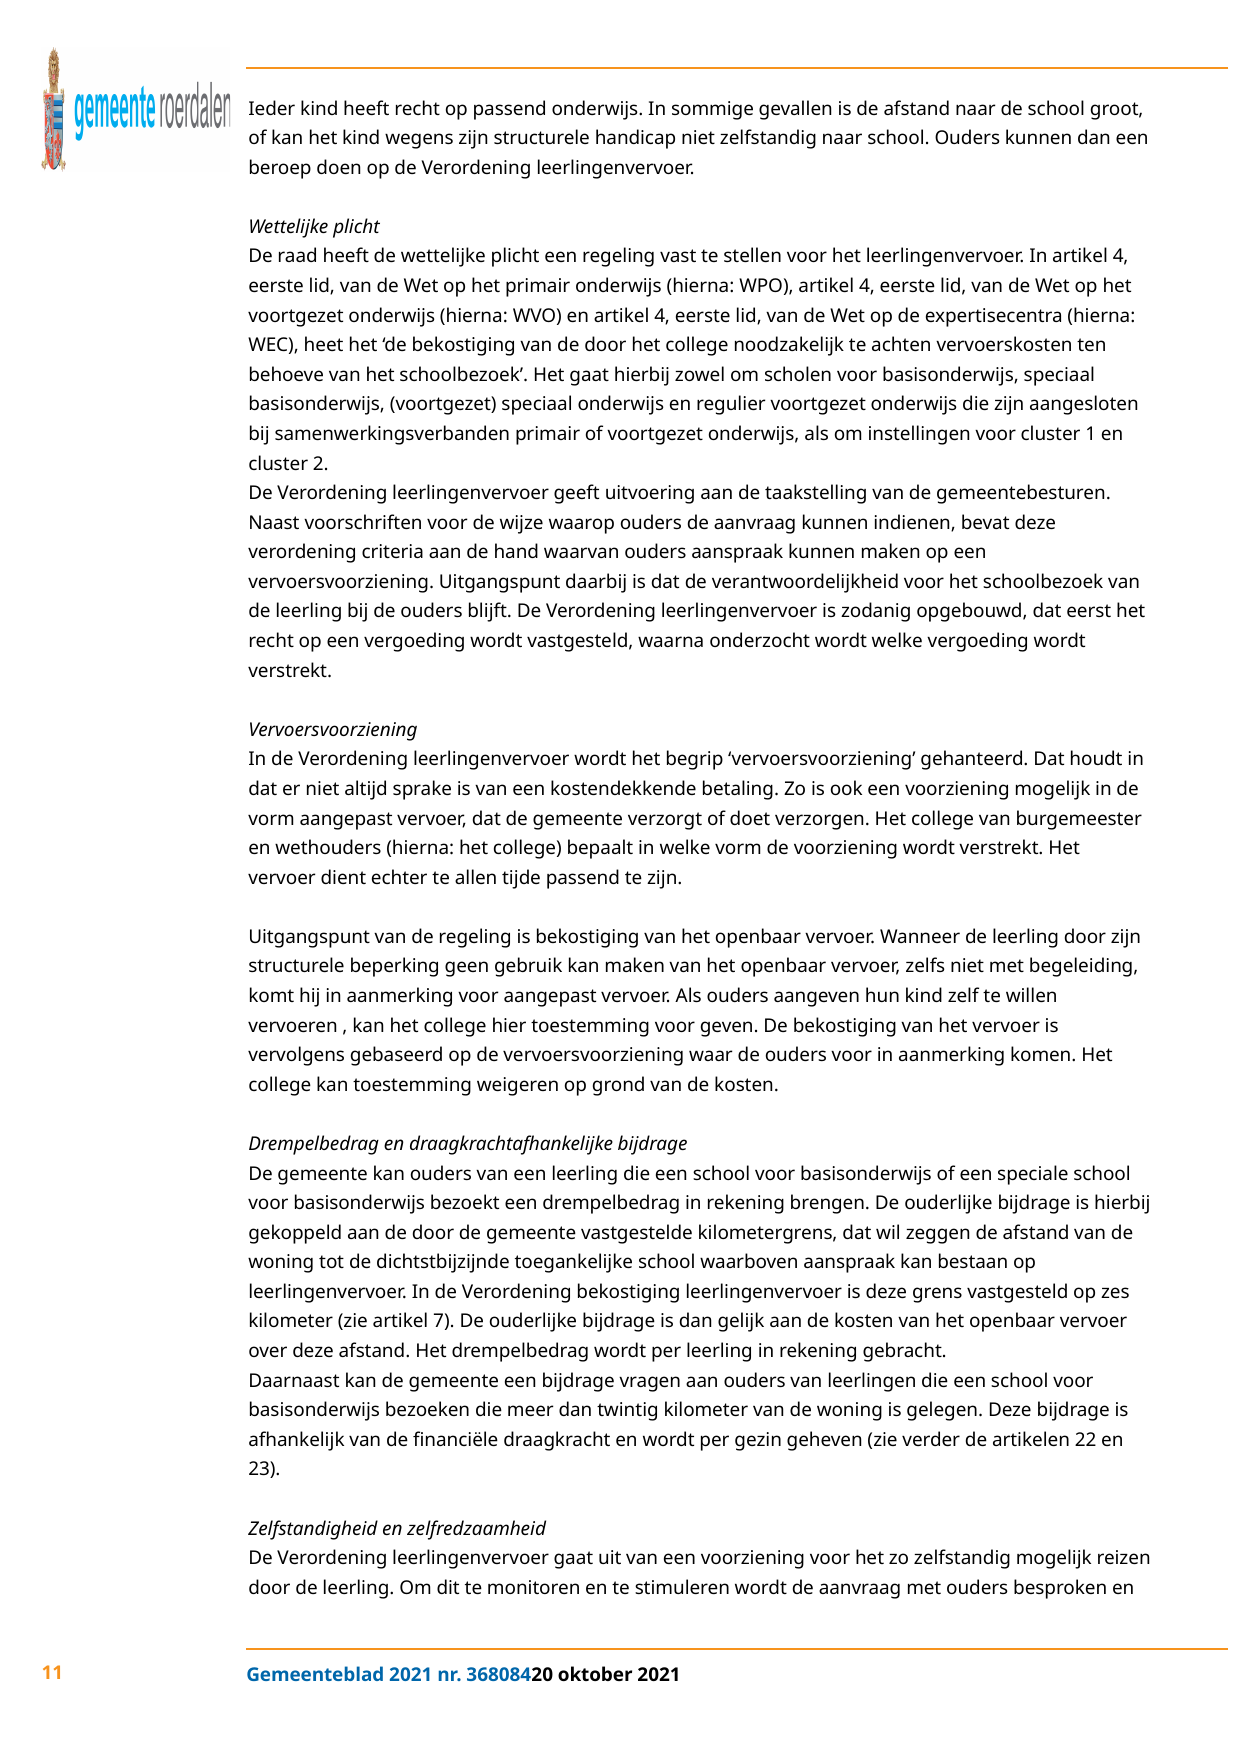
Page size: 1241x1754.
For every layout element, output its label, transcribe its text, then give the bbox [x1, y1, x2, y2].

text De Verordening leerlingenvervoer geeft uitvoering aan de taakstelling van de gemeentebesturen. [248, 479, 1152, 505]
text Vervoersvoorziening [248, 716, 1152, 742]
text De Verordening leerlingenvervoer gaat uit van een voorziening voor het zo zelfstandig mogelijk reizen door de leerling. Om dit te monitoren en te stimuleren wordt de aanvraag met ouders besproken en [248, 1544, 1152, 1600]
text Uitgangspunt van de regeling is bekostiging van het openbaar vervoer. Wanneer de leerling door zijn structurele beperking geen gebruik kan maken van het openbaar vervoer, zelfs niet met begeleiding, komt hij in aanmerking voor aangepast vervoer. Als ouders aangeven hun kind zelf te willen vervoeren , kan het college hier toestemming voor geven. De bekostiging van het vervoer is vervolgens gebaseerd op de vervoersvoorziening waar de ouders voor in aanmerking komen. Het college kan toestemming weigeren op grond van de kosten. [248, 923, 1152, 1097]
text Zelfstandigheid en zelfredzaamheid [248, 1515, 1152, 1541]
picture [41, 47, 231, 172]
text In de Verordening leerlingenvervoer wordt het begrip ‘vervoersvoorziening’ gehanteerd. Dat houdt in dat er niet altijd sprake is van een kostendekkende betaling. Zo is ook een voorziening mogelijk in de vorm aangepast vervoer, dat de gemeente verzorgt of doet verzorgen. Het college van burgemeester en wethouders (hierna: het college) bepaalt in welke vorm de voorziening wordt verstrekt. Het vervoer dient echter te allen tijde passend te zijn. [248, 746, 1152, 890]
text Drempelbedrag en draagkrachtafhankelijke bijdrage [248, 1130, 1152, 1156]
text De raad heeft de wettelijke plicht een regeling vast te stellen voor het leerlingenvervoer. In artikel 4, eerste lid, van de Wet op het primair onderwijs (hierna: WPO), artikel 4, eerste lid, van de Wet op het voortgezet onderwijs (hierna: WVO) en artikel 4, eerste lid, van de Wet op de expertisecentra (hierna: WEC), heet het ‘de bekostiging van de door het college noodzakelijk te achten vervoerskosten ten behoeve van het schoolbezoek’. Het gaat hierbij zowel om scholen voor basisonderwijs, speciaal basisonderwijs, (voortgezet) speciaal onderwijs en regulier voortgezet onderwijs die zijn aangesloten bij samenwerkingsverbanden primair of voortgezet onderwijs, als om instellingen voor cluster 1 en cluster 2. [248, 243, 1152, 476]
text Ieder kind heeft recht op passend onderwijs. In sommige gevallen is de afstand naar de school groot, of kan het kind wegens zijn structurele handicap niet zelfstandig naar school. Ouders kunnen dan een beroep doen op de Verordening leerlingenvervoer. [248, 95, 1152, 180]
text Wettelijke plicht [248, 213, 1152, 239]
text Naast voorschriften voor de wijze waarop ouders de aanvraag kunnen indienen, bevat deze verordening criteria aan de hand waarvan ouders aanspraak kunnen maken op een vervoersvoorziening. Uitgangspunt daarbij is dat de verantwoordelijkheid voor het schoolbezoek van de leerling bij de ouders blijft. De Verordening leerlingenvervoer is zodanig opgebouwd, dat eerst het recht op een vergoeding wordt vastgesteld, waarna onderzocht wordt welke vergoeding wordt verstrekt. [248, 509, 1152, 683]
text De gemeente kan ouders van een leerling die een school voor basisonderwijs of een speciale school voor basisonderwijs bezoekt een drempelbedrag in rekening brengen. De ouderlijke bijdrage is hierbij gekoppeld aan de door de gemeente vastgestelde kilometergrens, dat wil zeggen de afstand van de woning tot de dichtstbijzijnde toegankelijke school waarboven aanspraak kan bestaan op leerlingenvervoer. In de Verordening bekostiging leerlingenvervoer is deze grens vastgesteld op zes kilometer (zie artikel 7). De ouderlijke bijdrage is dan gelijk aan de kosten van het openbaar vervoer over deze afstand. Het drempelbedrag wordt per leerling in rekening gebracht. [248, 1160, 1152, 1363]
text Daarnaast kan de gemeente een bijdrage vragen aan ouders van leerlingen die een school voor basisonderwijs bezoeken die meer dan twintig kilometer van de woning is gelegen. Deze bijdrage is afhankelijk van de financiële draagkracht en wordt per gezin geheven (zie verder de artikelen 22 en 23). [248, 1367, 1152, 1481]
